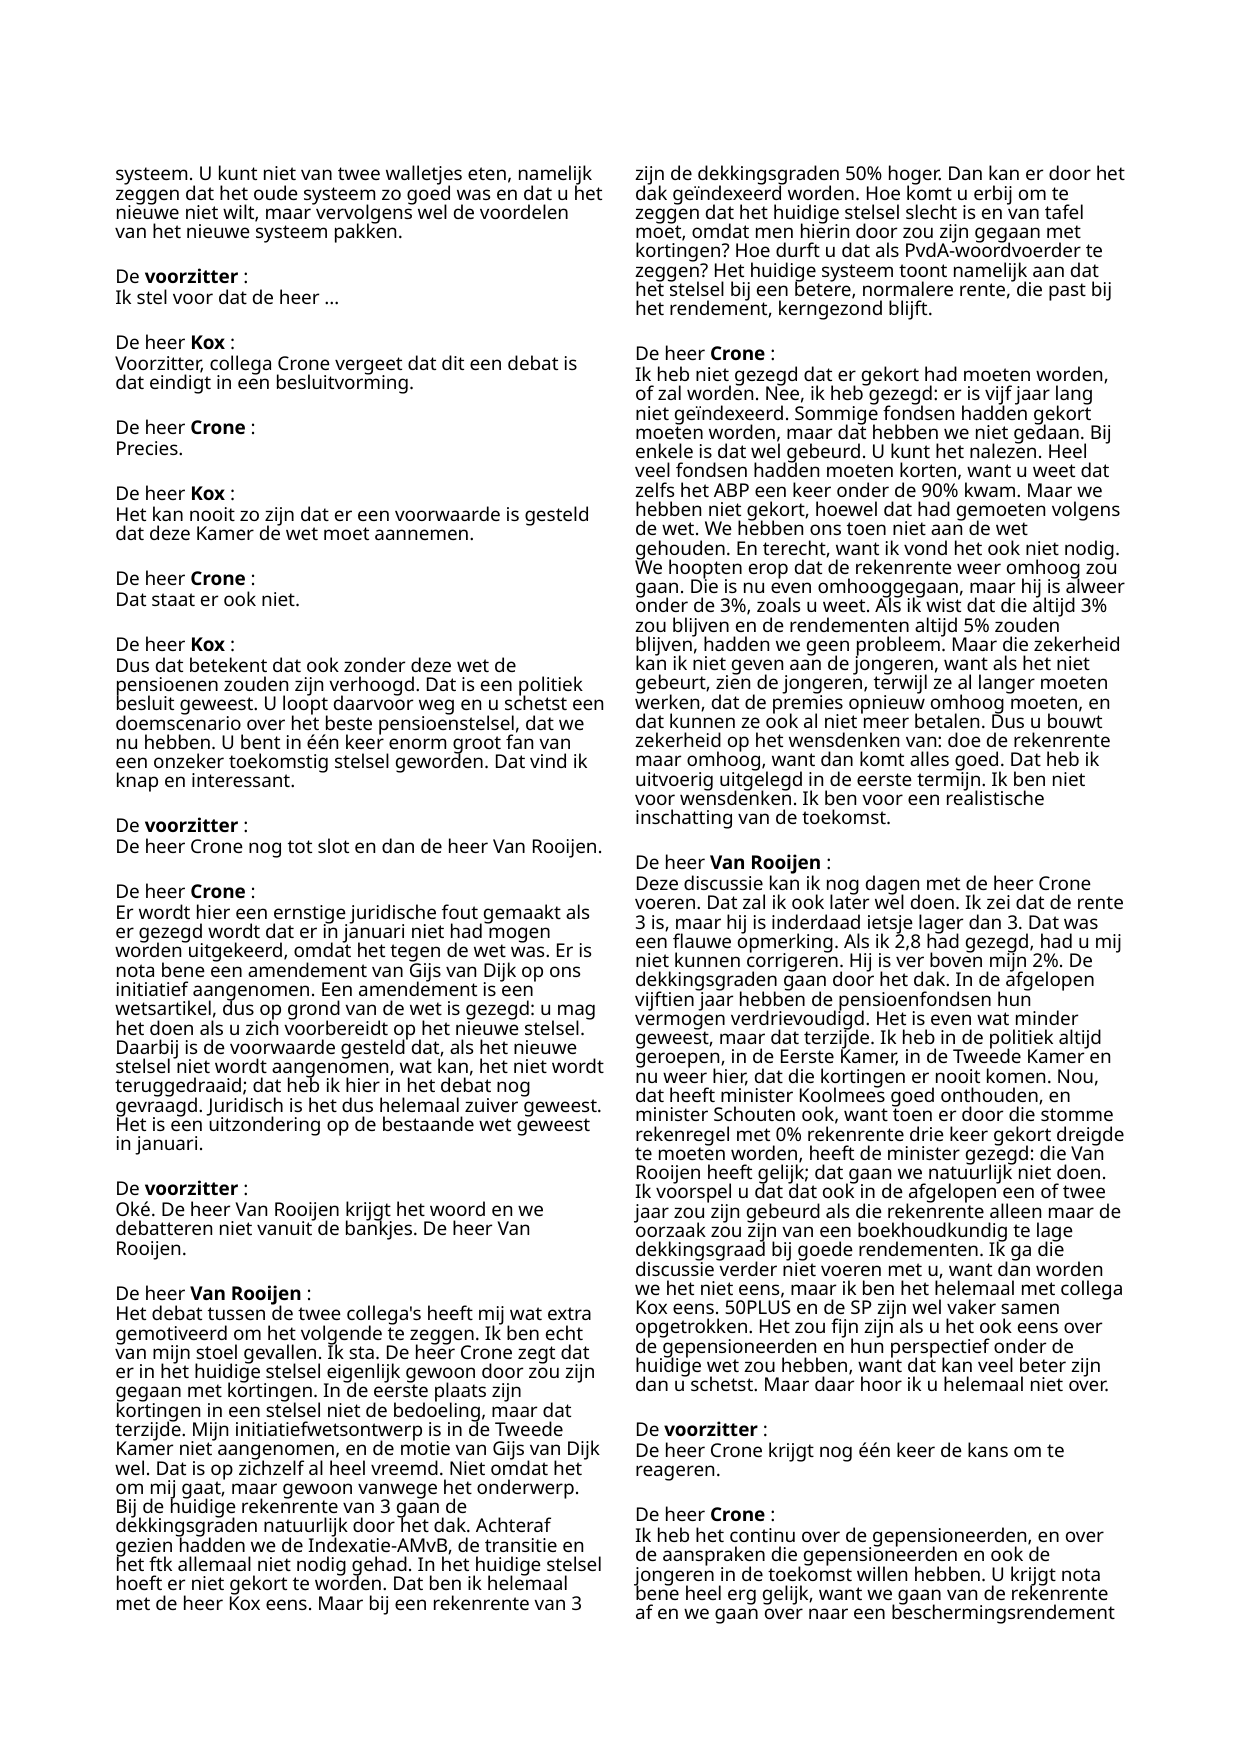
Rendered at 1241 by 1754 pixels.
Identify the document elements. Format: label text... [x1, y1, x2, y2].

text Dus dat betekent dat ook zonder deze wet de pensioenen zouden zijn verhoogd. Dat is een politiek besluit geweest. U loopt daarvoor weg en u schetst een doemscenario over het beste pensioenstelsel, dat we nu hebben. U bent in één keer enorm groot fan van een onzeker toekomstig stelsel geworden. Dat vind ik knap en interessant. [115, 657, 605, 792]
text zijn de dekkingsgraden 50% hoger. Dan kan er door het dak geïndexeerd worden. Hoe komt u erbij om te zeggen dat het huidige stelsel slecht is en van tafel moet, omdat men hierin door zou zijn gegaan met kortingen? Hoe durft u dat als PvdA-woordvoerder te zeggen? Het huidige systeem toont namelijk aan dat het stelsel bij een betere, normalere rente, die past bij het rendement, kerngezond blijft. [635, 165, 1125, 319]
text Precies. [115, 440, 605, 459]
text systeem. U kunt niet van twee walletjes eten, namelijk zeggen dat het oude systeem zo goed was en dat u het nieuwe niet wilt, maar vervolgens wel de voordelen van het nieuwe systeem pakken. [115, 165, 605, 242]
text De voorzitter : [115, 812, 605, 838]
text De heer Crone : [635, 1501, 1125, 1527]
text De heer Kox : [115, 329, 605, 355]
text Oké. De heer Van Rooijen krijgt het woord en we debatteren niet vanuit de bankjes. De heer Van Rooijen. [115, 1201, 605, 1259]
text De heer Crone : [115, 878, 605, 904]
text De heer Van Rooijen : [115, 1280, 605, 1305]
text De heer Kox : [115, 631, 605, 657]
text De voorzitter : [635, 1416, 1125, 1442]
text De heer Crone : [115, 414, 605, 440]
text De heer Van Rooijen : [635, 849, 1125, 875]
text Ik heb niet gezegd dat er gekort had moeten worden, of zal worden. Nee, ik heb gezegd: er is vijf jaar lang niet geïndexeerd. Sommige fondsen hadden gekort moeten worden, maar dat hebben we niet gedaan. Bij enkele is dat wel gebeurd. U kunt het nalezen. Heel veel fondsen hadden moeten korten, want u weet dat zelfs het ABP een keer onder de 90% kwam. Maar we hebben niet gekort, hoewel dat had gemoeten volgens de wet. We hebben ons toen niet aan de wet gehouden. En terecht, want ik vond het ook niet nodig. We hoopten erop dat de rekenrente weer omhoog zou gaan. Die is nu even omhooggegaan, maar hij is alweer onder de 3%, zoals u weet. Als ik wist dat die altijd 3% zou blijven en de rendementen altijd 5% zouden blijven, hadden we geen probleem. Maar die zekerheid kan ik niet geven aan de jongeren, want als het niet gebeurt, zien de jongeren, terwijl ze al langer moeten werken, dat de premies opnieuw omhoog moeten, en dat kunnen ze ook al niet meer betalen. Dus u bouwt zekerheid op het wensdenken van: doe de rekenrente maar omhoog, want dan komt alles goed. Dat heb ik uitvoerig uitgelegd in de eerste termijn. Ik ben niet voor wensdenken. Ik ben voor een realistische inschatting van de toekomst. [635, 366, 1125, 828]
text De heer Kox : [115, 480, 605, 506]
text De heer Crone : [115, 565, 605, 591]
text Voorzitter, collega Crone vergeet dat dit een debat is dat eindigt in een besluitvorming. [115, 355, 605, 393]
text De voorzitter : [115, 263, 605, 289]
text Deze discussie kan ik nog dagen met de heer Crone voeren. Dat zal ik ook later wel doen. Ik zei dat de rente 3 is, maar hij is inderdaad ietsje lager dan 3. Dat was een flauwe opmerking. Als ik 2,8 had gezegd, had u mij niet kunnen corrigeren. Hij is ver boven mijn 2%. De dekkingsgraden gaan door het dak. In de afgelopen vijftien jaar hebben de pensioenfondsen hun vermogen verdrievoudigd. Het is even wat minder geweest, maar dat terzijde. Ik heb in de politiek altijd geroepen, in de Eerste Kamer, in de Tweede Kamer en nu weer hier, dat die kortingen er nooit komen. Nou, dat heeft minister Koolmees goed onthouden, en minister Schouten ook, want toen er door die stomme rekenregel met 0% rekenrente drie keer gekort dreigde te moeten worden, heeft de minister gezegd: die Van Rooijen heeft gelijk; dat gaan we natuurlijk niet doen. Ik voorspel u dat dat ook in de afgelopen een of twee jaar zou zijn gebeurd als die rekenrente alleen maar de oorzaak zou zijn van een boekhoudkundig te lage dekkingsgraad bij goede rendementen. Ik ga die discussie verder niet voeren met u, want dan worden we het niet eens, maar ik ben het helemaal met collega Kox eens. 50PLUS en de SP zijn wel vaker samen opgetrokken. Het zou fijn zijn als u het ook eens over de gepensioneerden en hun perspectief onder de huidige wet zou hebben, want dat kan veel beter zijn dan u schetst. Maar daar hoor ik u helemaal niet over. [635, 875, 1125, 1395]
text Ik heb het continu over de gepensioneerden, en over de aanspraken die gepensioneerden en ook de jongeren in de toekomst willen hebben. U krijgt nota bene heel erg gelijk, want we gaan van de rekenrente af en we gaan over naar een beschermingsrendement [635, 1527, 1125, 1623]
text Het kan nooit zo zijn dat er een voorwaarde is gesteld dat deze Kamer de wet moet aannemen. [115, 506, 605, 544]
text Er wordt hier een ernstige juridische fout gemaakt als er gezegd wordt dat er in januari niet had mogen worden uitgekeerd, omdat het tegen de wet was. Er is nota bene een amendement van Gijs van Dijk op ons initiatief aangenomen. Een amendement is een wetsartikel, dus op grond van de wet is gezegd: u mag het doen als u zich voorbereidt op het nieuwe stelsel. Daarbij is de voorwaarde gesteld dat, als het nieuwe stelsel niet wordt aangenomen, wat kan, het niet wordt teruggedraaid; dat heb ik hier in het debat nog gevraagd. Juridisch is het dus helemaal zuiver geweest. Het is een uitzondering op de bestaande wet geweest in januari. [115, 904, 605, 1154]
text De heer Crone nog tot slot en dan de heer Van Rooijen. [115, 838, 605, 857]
text De heer Crone : [635, 340, 1125, 366]
text De voorzitter : [115, 1175, 605, 1201]
text Het debat tussen de twee collega's heeft mij wat extra gemotiveerd om het volgende te zeggen. Ik ben echt van mijn stoel gevallen. Ik sta. De heer Crone zegt dat er in het huidige stelsel eigenlijk gewoon door zou zijn gegaan met kortingen. In de eerste plaats zijn kortingen in een stelsel niet de bedoeling, maar dat terzijde. Mijn initiatiefwetsontwerp is in de Tweede Kamer niet aangenomen, en de motie van Gijs van Dijk wel. Dat is op zichzelf al heel vreemd. Niet omdat het om mij gaat, maar gewoon vanwege het onderwerp. Bij de huidige rekenrente van 3 gaan de dekkingsgraden natuurlijk door het dak. Achteraf gezien hadden we de Indexatie-AMvB, de transitie en het ftk allemaal niet nodig gehad. In het huidige stelsel hoeft er niet gekort te worden. Dat ben ik helemaal met de heer Kox eens. Maar bij een rekenrente van 3 [115, 1305, 605, 1614]
text Ik stel voor dat de heer … [115, 289, 605, 308]
text De heer Crone krijgt nog één keer de kans om te reageren. [635, 1442, 1125, 1481]
text Dat staat er ook niet. [115, 591, 605, 610]
